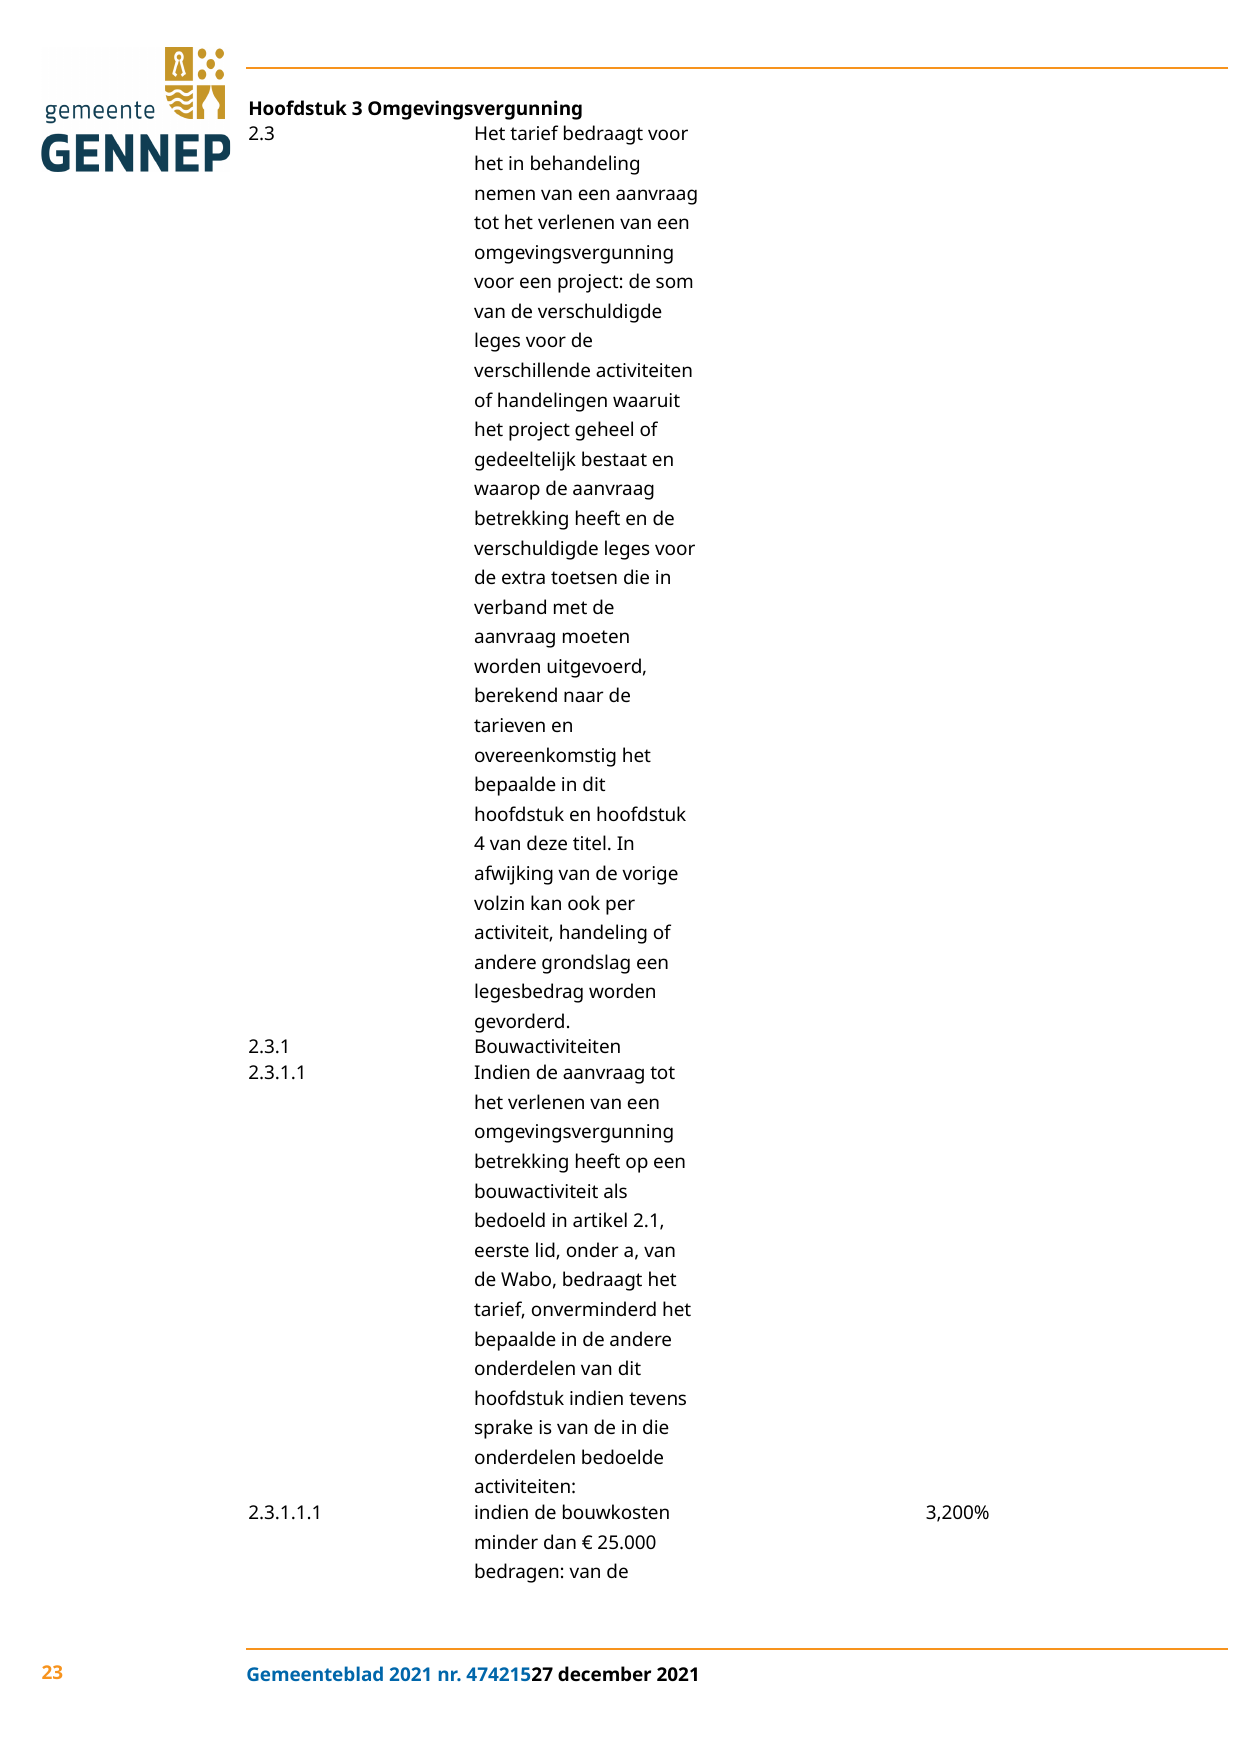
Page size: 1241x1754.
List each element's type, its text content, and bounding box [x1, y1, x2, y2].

table_cell 2.3 [248, 121, 474, 1034]
table_cell [700, 1499, 926, 1584]
table_cell [700, 1060, 926, 1499]
table_cell [926, 121, 1152, 1034]
table_cell Bouwactiviteiten [474, 1034, 700, 1059]
table_cell Het tarief bedraagt voor het in behandeling nemen van een aanvraag tot het verlenen van een omgevingsvergunning voor een project: de som van de verschuldigde leges voor de verschillende activiteiten of handelingen waaruit het project geheel of gedeeltelijk bestaat en waarop de aanvraag betrekking heeft en de verschuldigde leges voor de extra toetsen die in verband met de aanvraag moeten worden uitgevoerd, berekend naar de tarieven en overeenkomstig het bepaalde in dit hoofdstuk en hoofdstuk 4 van deze titel. In afwijking van de vorige volzin kan ook per activiteit, handeling of andere grondslag een legesbedrag worden gevorderd. [474, 121, 700, 1034]
table_cell indien de bouwkosten minder dan € 25.000 bedragen: van de [474, 1499, 700, 1584]
table_cell [700, 121, 926, 1034]
table_cell Hoofdstuk 3 Omgevingsvergunning [248, 95, 1152, 121]
table_cell 2.3.1 [248, 1034, 474, 1059]
table_cell 2.3.1.1.1 [248, 1499, 474, 1584]
table_cell Indien de aanvraag tot het verlenen van een omgevingsvergunning betrekking heeft op een bouwactiviteit als bedoeld in artikel 2.1, eerste lid, onder a, van de Wabo, bedraagt het tarief, onverminderd het bepaalde in de andere onderdelen van dit hoofdstuk indien tevens sprake is van de in die onderdelen bedoelde activiteiten: [474, 1060, 700, 1499]
table_cell [700, 1034, 926, 1059]
table_cell [926, 1034, 1152, 1059]
picture [41, 47, 231, 172]
table_cell [926, 1060, 1152, 1499]
table_cell 2.3.1.1 [248, 1060, 474, 1499]
table_cell 3,200% [926, 1499, 1152, 1584]
